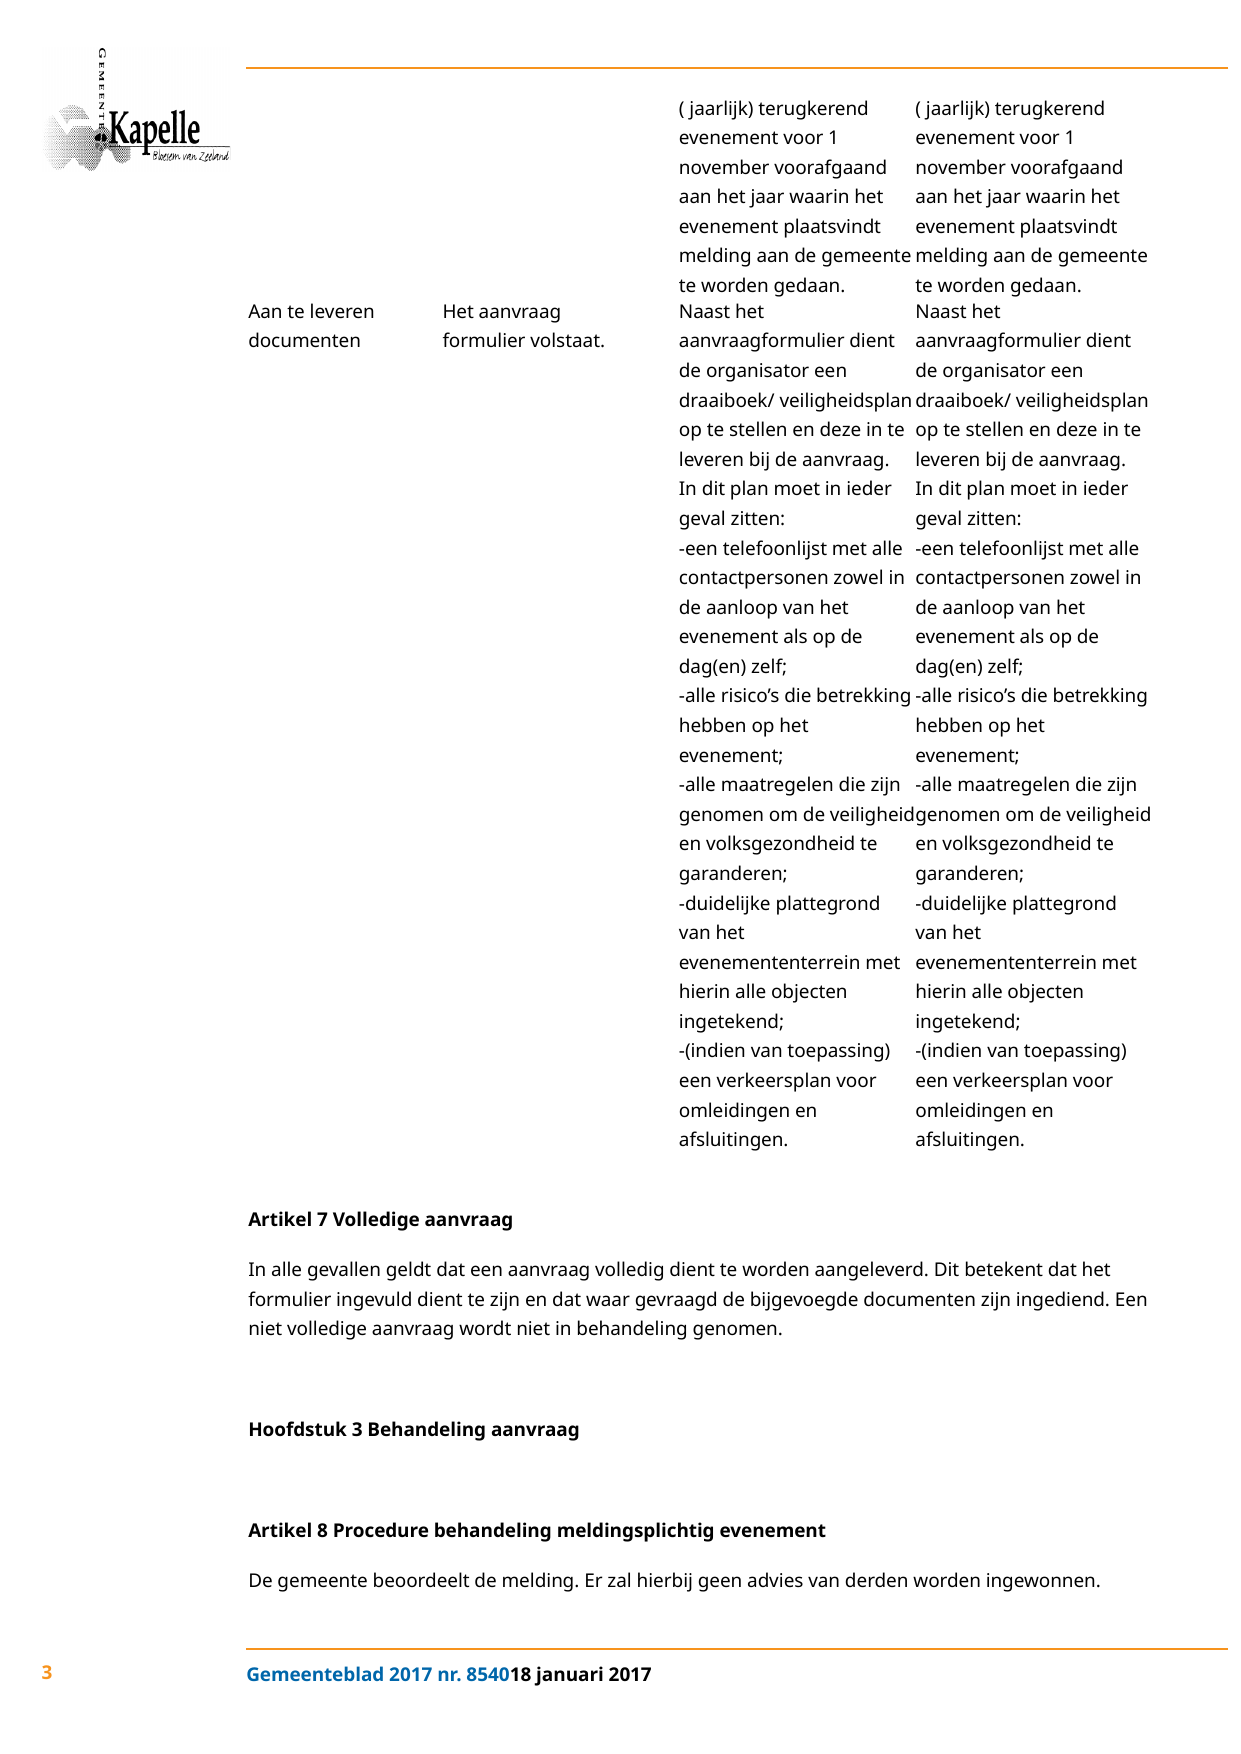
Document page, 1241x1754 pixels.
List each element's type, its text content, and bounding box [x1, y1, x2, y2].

table_cell Naast het aanvraagformulier dient de organisator een draaiboek/ veiligheidsplan op te stellen en deze in te leveren bij de aanvraag. In dit plan moet in ieder geval zitten: -een telefoonlijst met alle contactpersonen zowel in de aanloop van het evenement als op de dag(en) zelf; -alle risico’s die betrekking hebben op het evenement; -alle maatregelen die zijn genomen om de veiligheid en volksgezondheid te garanderen; -duidelijke plattegrond van het evenemententerrein met hierin alle objecten ingetekend; -(indien van toepassing) een verkeersplan voor omleidingen en afsluitingen. [679, 298, 915, 1152]
text Hoofdstuk 3 Behandeling aanvraag [248, 1416, 1152, 1442]
text Artikel 8 Procedure behandeling meldingsplichtig evenement [248, 1517, 1152, 1543]
table_cell [442, 95, 679, 298]
table_cell ( jaarlijk) terugkerend evenement voor 1 november voorafgaand aan het jaar waarin het evenement plaatsvindt melding aan de gemeente te worden gedaan. [915, 95, 1152, 298]
table_cell Het aanvraag formulier volstaat. [442, 298, 679, 1152]
table_cell Naast het aanvraagformulier dient de organisator een draaiboek/ veiligheidsplan op te stellen en deze in te leveren bij de aanvraag. In dit plan moet in ieder geval zitten: -een telefoonlijst met alle contactpersonen zowel in de aanloop van het evenement als op de dag(en) zelf; -alle risico’s die betrekking hebben op het evenement; -alle maatregelen die zijn genomen om de veiligheid en volksgezondheid te garanderen; -duidelijke plattegrond van het evenemententerrein met hierin alle objecten ingetekend; -(indien van toepassing) een verkeersplan voor omleidingen en afsluitingen. [915, 298, 1152, 1152]
picture [41, 47, 231, 172]
table_cell ( jaarlijk) terugkerend evenement voor 1 november voorafgaand aan het jaar waarin het evenement plaatsvindt melding aan de gemeente te worden gedaan. [679, 95, 915, 298]
text In alle gevallen geldt dat een aanvraag volledig dient te worden aangeleverd. Dit betekent dat het formulier ingevuld dient te zijn en dat waar gevraagd de bijgevoegde documenten zijn ingediend. Een niet volledige aanvraag wordt niet in behandeling genomen. [248, 1256, 1152, 1341]
table_cell Aan te leveren documenten [248, 298, 442, 1152]
table_cell [248, 95, 442, 298]
text Artikel 7 Volledige aanvraag [248, 1206, 1152, 1231]
text De gemeente beoordeelt de melding. Er zal hierbij geen advies van derden worden ingewonnen. [248, 1567, 1152, 1593]
